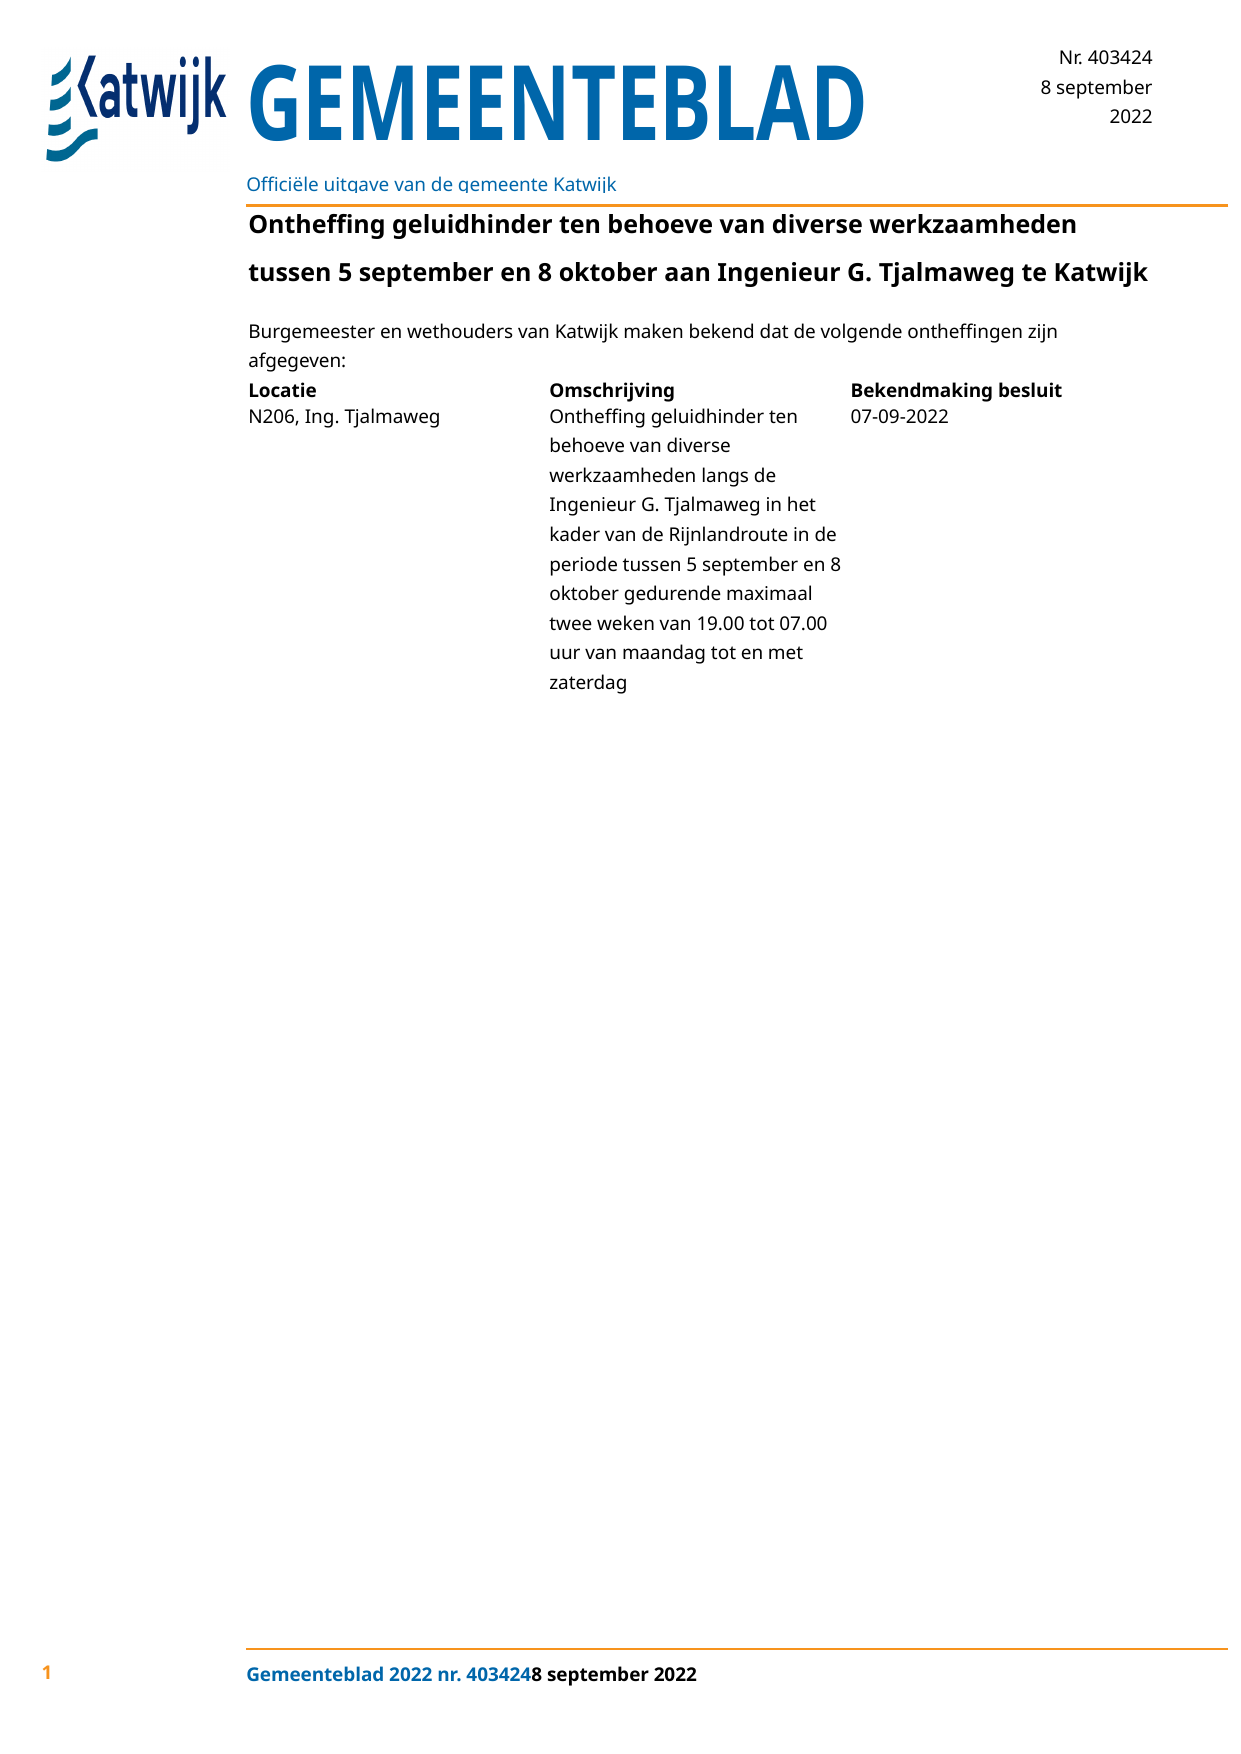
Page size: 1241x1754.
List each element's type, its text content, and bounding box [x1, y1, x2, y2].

table_header Bekendmaking besluit [850, 377, 1152, 403]
table_cell N206, Ing. Tjalmaweg [248, 403, 549, 695]
table_header Omschrijving [549, 377, 850, 403]
text Ontheffing geluidhinder ten behoeve van diverse werkzaamheden tussen 5 september en 8 oktober aan Ingenieur G. Tjalmaweg te Katwijk [248, 207, 1152, 288]
picture [41, 47, 231, 172]
text Burgemeester en wethouders van Katwijk maken bekend dat de volgende ontheffingen zijn afgegeven: [248, 318, 1152, 373]
table_header Locatie [248, 377, 549, 403]
table_cell 07-09-2022 [850, 403, 1152, 695]
table_cell Ontheffing geluidhinder ten behoeve van diverse werkzaamheden langs de Ingenieur G. Tjalmaweg in het kader van de Rijnlandroute in de periode tussen 5 september en 8 oktober gedurende maximaal twee weken van 19.00 tot 07.00 uur van maandag tot en met zaterdag [549, 403, 850, 695]
